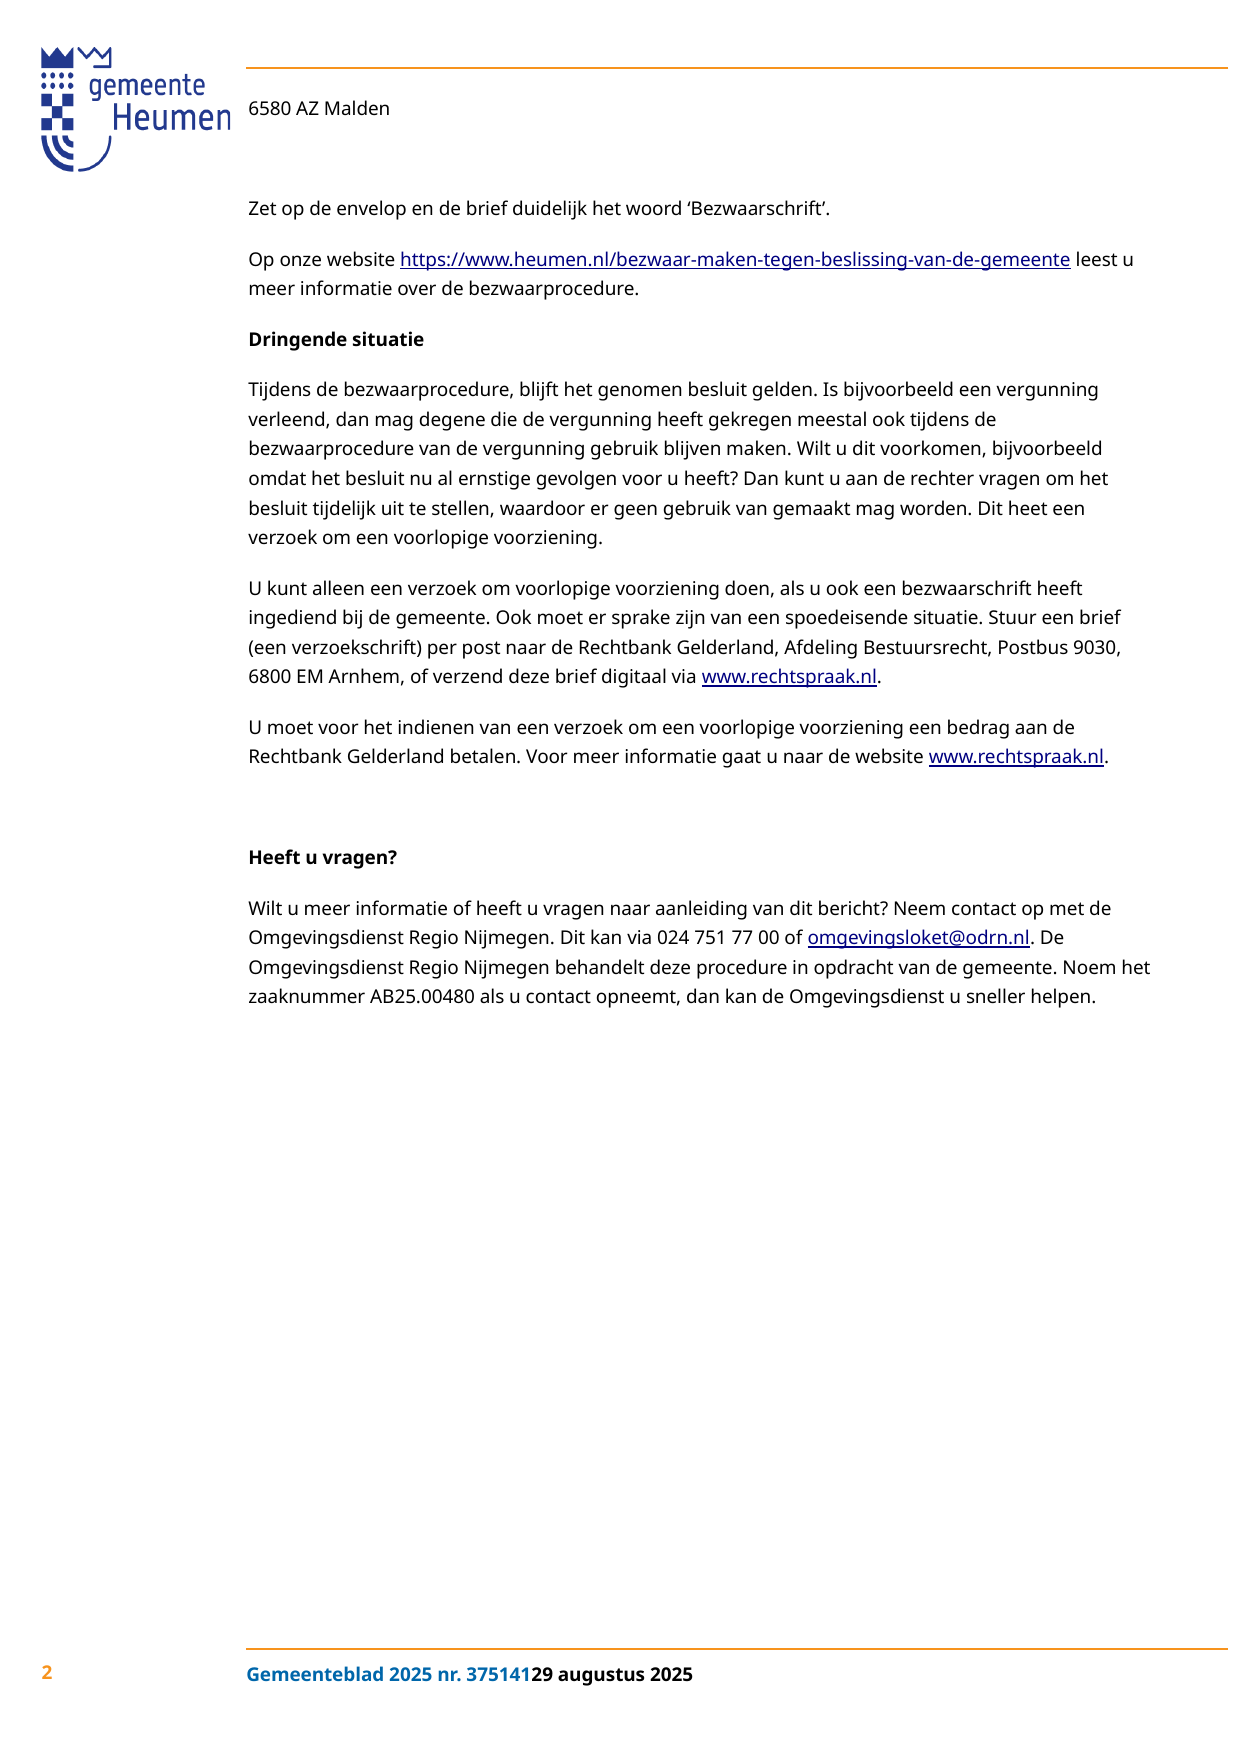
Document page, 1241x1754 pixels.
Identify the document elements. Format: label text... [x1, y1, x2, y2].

text U moet voor het indienen van een verzoek om een voorlopige voorziening een bedrag aan de Rechtbank Gelderland betalen. Voor meer informatie gaat u naar de website www.rechtspraak.nl. [248, 714, 1152, 769]
text 6580 AZ Malden [248, 95, 1152, 121]
picture [41, 47, 231, 172]
text Wilt u meer informatie of heeft u vragen naar aanleiding van dit bericht? Neem contact op met de Omgevingsdienst Regio Nijmegen. Dit kan via 024 751 77 00 of omgevingsloket@odrn.nl. De Omgevingsdienst Regio Nijmegen behandelt deze procedure in opdracht van de gemeente. Noem het zaaknummer AB25.00480 als u contact opneemt, dan kan de Omgevingsdienst u sneller helpen. [248, 895, 1152, 1009]
text Op onze website https://www.heumen.nl/bezwaar-maken-tegen-beslissing-van-de-gemeente leest u meer informatie over de bezwaarprocedure. [248, 246, 1152, 301]
text Tijdens de bezwaarprocedure, blijft het genomen besluit gelden. Is bijvoorbeeld een vergunning verleend, dan mag degene die de vergunning heeft gekregen meestal ook tijdens de bezwaarprocedure van de vergunning gebruik blijven maken. Wilt u dit voorkomen, bijvoorbeeld omdat het besluit nu al ernstige gevolgen voor u heeft? Dan kunt u aan de rechter vragen om het besluit tijdelijk uit te stellen, waardoor er geen gebruik van gemaakt mag worden. Dit heet een verzoek om een voorlopige voorziening. [248, 376, 1152, 550]
text Zet op de envelop en de brief duidelijk het woord ‘Bezwaarschrift’. [248, 196, 1152, 221]
text U kunt alleen een verzoek om voorlopige voorziening doen, als u ook een bezwaarschrift heeft ingediend bij de gemeente. Ook moet er sprake zijn van een spoedeisende situatie. Stuur een brief (een verzoekschrift) per post naar de Rechtbank Gelderland, Afdeling Bestuursrecht, Postbus 9030, 6800 EM Arnhem, of verzend deze brief digitaal via www.rechtspraak.nl. [248, 575, 1152, 689]
text Heeft u vragen? [248, 844, 1152, 870]
text Dringende situatie [248, 326, 1152, 352]
